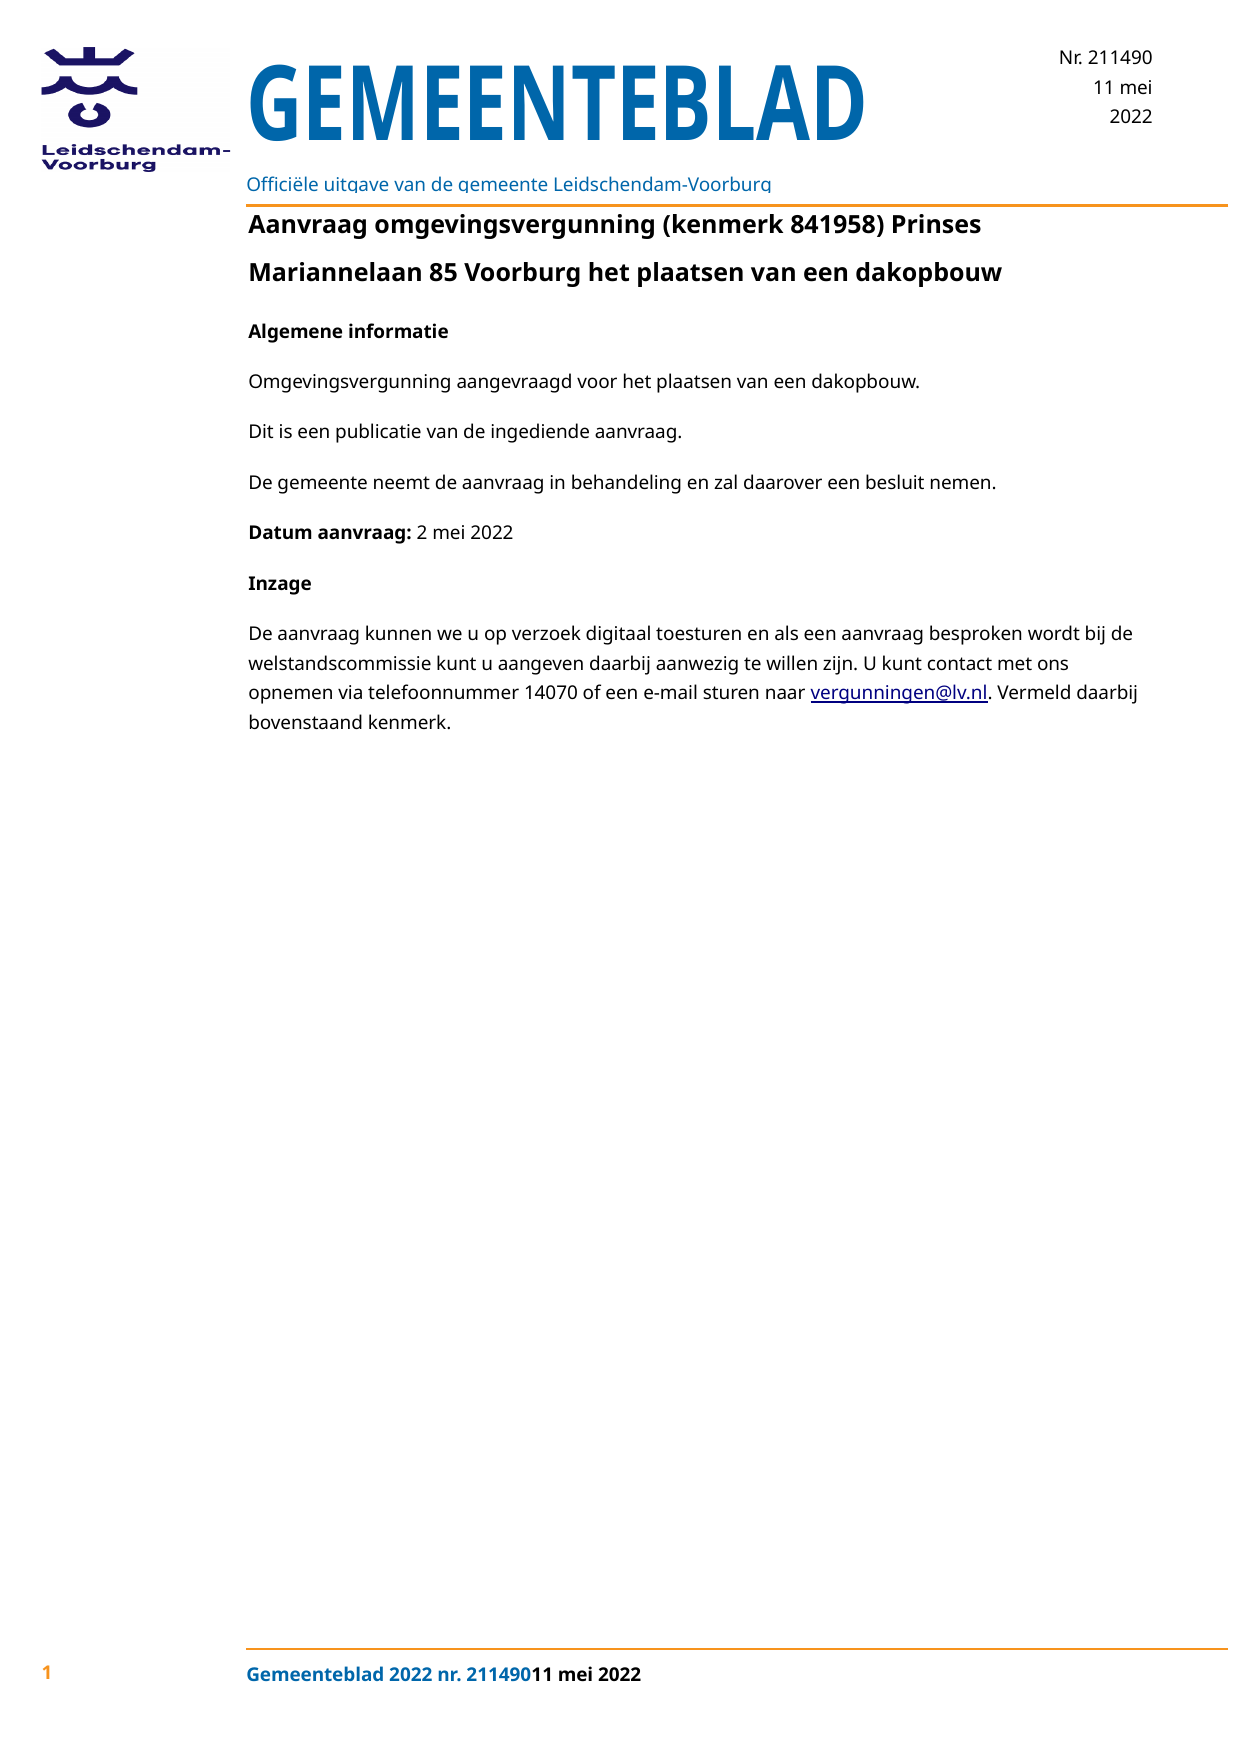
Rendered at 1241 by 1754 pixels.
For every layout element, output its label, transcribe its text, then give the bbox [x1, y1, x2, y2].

text De gemeente neemt de aanvraag in behandeling en zal daarover een besluit nemen. [248, 469, 1152, 495]
picture [41, 47, 231, 172]
text Omgevingsvergunning aangevraagd voor het plaatsen van een dakopbouw. [248, 368, 1152, 394]
text Aanvraag omgevingsvergunning (kenmerk 841958) Prinses Mariannelaan 85 Voorburg het plaatsen van een dakopbouw [248, 207, 1152, 288]
text De aanvraag kunnen we u op verzoek digitaal toesturen en als een aanvraag besproken wordt bij de welstandscommissie kunt u aangeven daarbij aanwezig te willen zijn. U kunt contact met ons opnemen via telefoonnummer 14070 of een e-mail sturen naar vergunningen@lv.nl. Vermeld daarbij bovenstaand kenmerk. [248, 620, 1152, 735]
text Inzage [248, 570, 1152, 596]
text Algemene informatie [248, 318, 1152, 344]
text Datum aanvraag: 2 mei 2022 [248, 519, 1152, 545]
text Dit is een publicatie van de ingediende aanvraag. [248, 419, 1152, 444]
